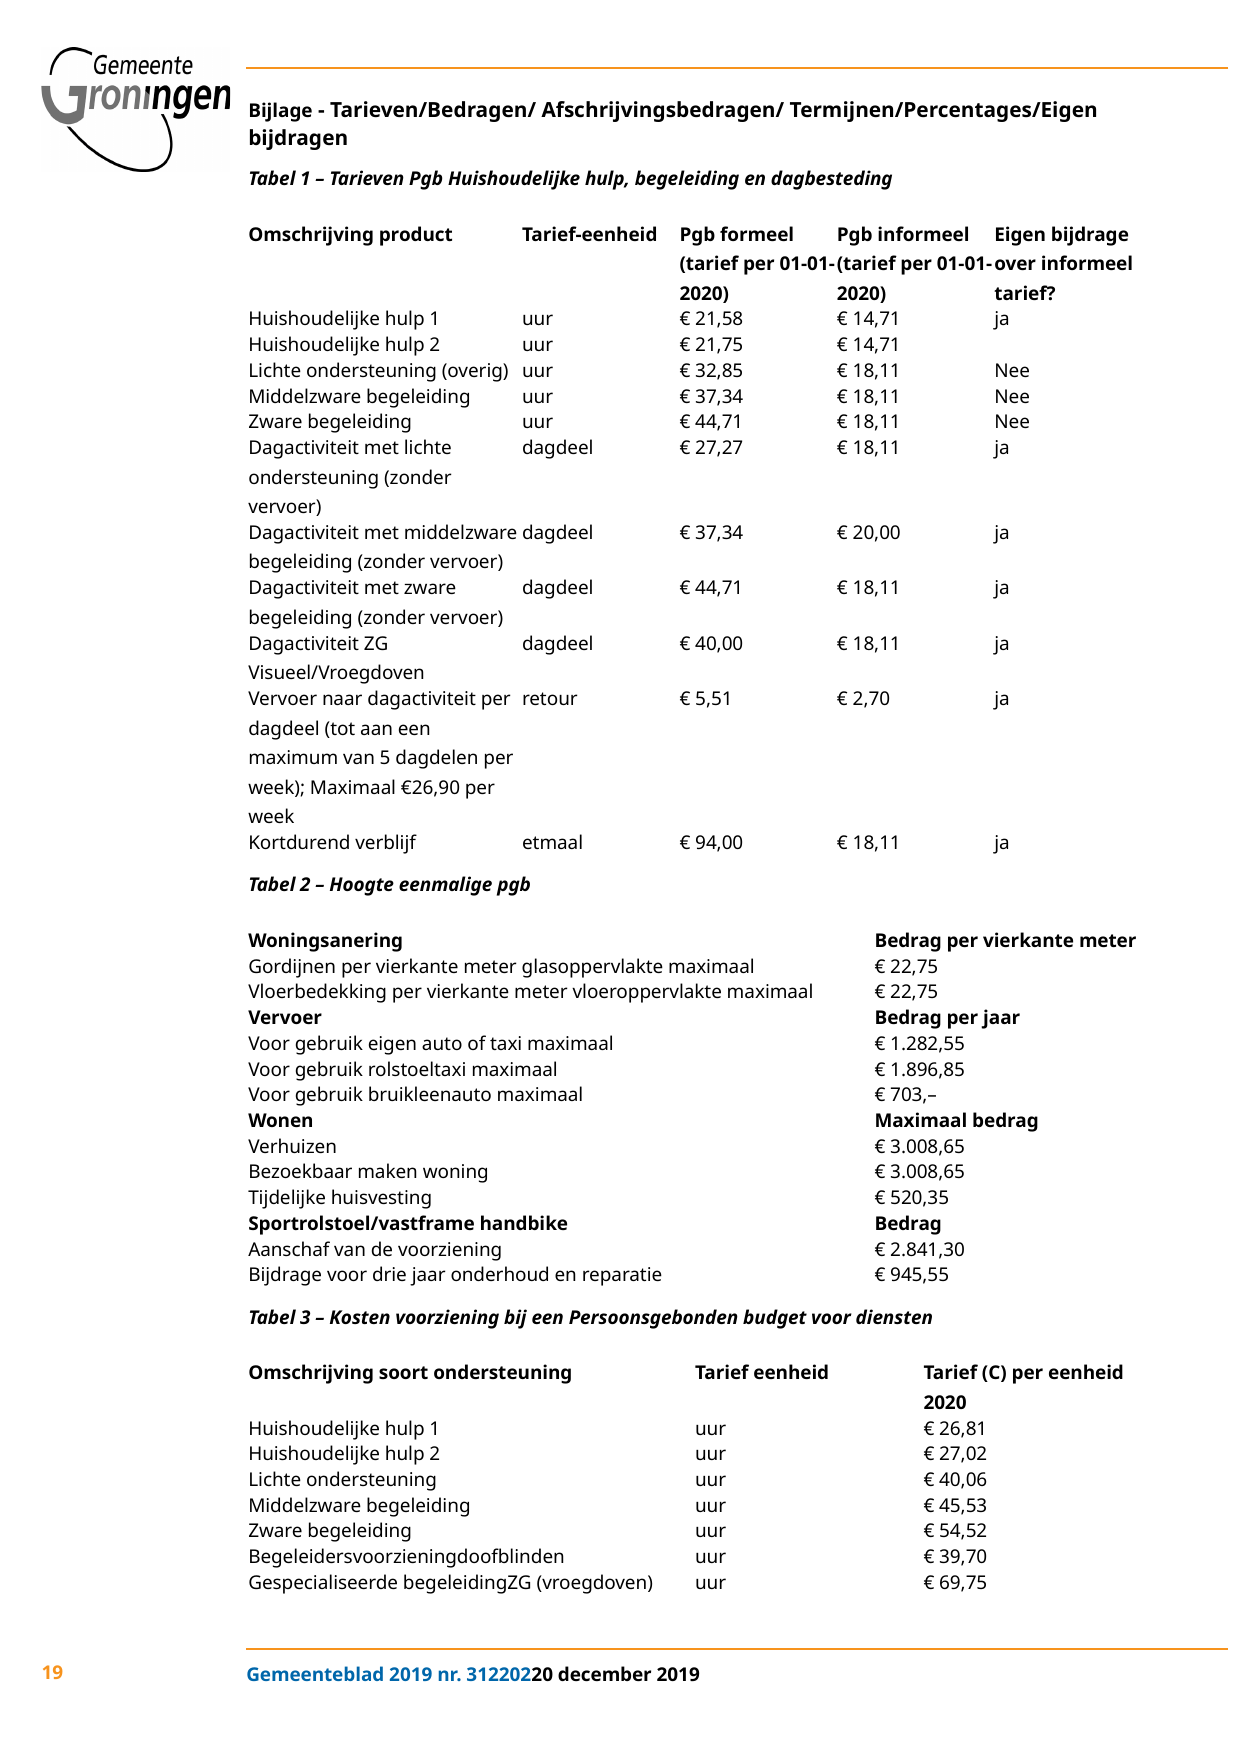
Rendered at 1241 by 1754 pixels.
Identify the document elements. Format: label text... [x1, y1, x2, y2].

table_cell Huishoudelijke hulp 2 [248, 331, 522, 357]
table_cell ja [994, 575, 1152, 630]
table_cell Huishoudelijke hulp 1 [248, 1415, 695, 1441]
table_header Bedrag per vierkante meter [874, 927, 1152, 953]
table_cell € 18,11 [837, 575, 994, 630]
table_cell € 40,00 [679, 630, 837, 685]
table_cell retour [522, 685, 679, 829]
table_cell € 22,75 [874, 979, 1152, 1004]
table_header Omschrijving product [248, 221, 522, 306]
table_cell uur [695, 1415, 923, 1441]
table_cell [994, 331, 1152, 357]
table_cell Bedrag [874, 1210, 1152, 1236]
table_cell Gordijnen per vierkante meter glasoppervlakte maximaal [248, 953, 874, 978]
table_cell Voor gebruik bruikleenauto maximaal [248, 1081, 874, 1107]
table_cell € 26,81 [923, 1415, 1152, 1441]
table_cell Bezoekbaar maken woning [248, 1159, 874, 1184]
table_cell dagdeel [522, 519, 679, 574]
table_cell dagdeel [522, 434, 679, 519]
table_cell Dagactiviteit met zware begeleiding (zonder vervoer) [248, 575, 522, 630]
table_cell ja [994, 685, 1152, 829]
table_header Omschrijving soort ondersteuning [248, 1360, 695, 1415]
table_header Eigen bijdrage over informeel tarief? [994, 221, 1152, 306]
table_cell € 94,00 [679, 829, 837, 855]
table_cell € 45,53 [923, 1492, 1152, 1518]
table_cell Tijdelijke huisvesting [248, 1184, 874, 1210]
table_cell Verhuizen [248, 1133, 874, 1159]
table_cell € 3.008,65 [874, 1159, 1152, 1184]
table_cell ja [994, 519, 1152, 574]
table_cell Huishoudelijke hulp 2 [248, 1441, 695, 1466]
table_cell € 1.282,55 [874, 1030, 1152, 1056]
table_cell ja [994, 306, 1152, 331]
table_cell € 21,75 [679, 331, 837, 357]
table_cell € 44,71 [679, 575, 837, 630]
table_cell € 18,11 [837, 630, 994, 685]
table_cell € 2,70 [837, 685, 994, 829]
table_header Pgb formeel (tarief per 01-01-2020) [679, 221, 837, 306]
table_cell € 14,71 [837, 306, 994, 331]
table_cell € 18,11 [837, 409, 994, 434]
table_cell € 32,85 [679, 357, 837, 383]
table_cell € 22,75 [874, 953, 1152, 978]
table_cell € 18,11 [837, 434, 994, 519]
table_header Tarief (C) per eenheid 2020 [923, 1360, 1152, 1415]
table_cell € 27,27 [679, 434, 837, 519]
table_cell Vervoer [248, 1004, 874, 1030]
table_cell Gespecialiseerde begeleidingZG (vroegdoven) [248, 1569, 695, 1595]
table_cell Voor gebruik rolstoeltaxi maximaal [248, 1056, 874, 1081]
table_cell € 27,02 [923, 1441, 1152, 1466]
table_cell uur [695, 1466, 923, 1492]
table_cell Wonen [248, 1107, 874, 1133]
table_cell uur [695, 1441, 923, 1466]
table_cell Middelzware begeleiding [248, 1492, 695, 1518]
table_cell Nee [994, 409, 1152, 434]
text Tabel 2 – Hoogte eenmalige pgb [248, 872, 1152, 897]
table_cell Vervoer naar dagactiviteit per dagdeel (tot aan een maximum van 5 dagdelen per week); Maximaal €26,90 per week [248, 685, 522, 829]
table_cell Maximaal bedrag [874, 1107, 1152, 1133]
picture [41, 47, 231, 172]
text Tabel 1 – Tarieven Pgb Huishoudelijke hulp, begeleiding en dagbesteding [248, 165, 1152, 191]
table_cell € 14,71 [837, 331, 994, 357]
table_cell € 2.841,30 [874, 1236, 1152, 1262]
table_cell uur [522, 306, 679, 331]
table_cell € 20,00 [837, 519, 994, 574]
table_cell Zware begeleiding [248, 409, 522, 434]
table_cell uur [695, 1569, 923, 1595]
table_cell € 18,11 [837, 383, 994, 408]
table_cell € 18,11 [837, 829, 994, 855]
text Tabel 3 – Kosten voorziening bij een Persoonsgebonden budget voor diensten [248, 1304, 1152, 1330]
table_cell uur [695, 1544, 923, 1569]
table_cell € 1.896,85 [874, 1056, 1152, 1081]
table_cell € 37,34 [679, 383, 837, 408]
table_cell Sportrolstoel/vastframe handbike [248, 1210, 874, 1236]
table_cell € 44,71 [679, 409, 837, 434]
table_cell Voor gebruik eigen auto of taxi maximaal [248, 1030, 874, 1056]
table_header Woningsanering [248, 927, 874, 953]
table_cell Middelzware begeleiding [248, 383, 522, 408]
table_cell ja [994, 434, 1152, 519]
table_cell Dagactiviteit met lichte ondersteuning (zonder vervoer) [248, 434, 522, 519]
table_cell uur [695, 1518, 923, 1543]
table_cell dagdeel [522, 630, 679, 685]
table_cell Aanschaf van de voorziening [248, 1236, 874, 1262]
table_cell € 3.008,65 [874, 1133, 1152, 1159]
table_cell ja [994, 829, 1152, 855]
table_cell € 18,11 [837, 357, 994, 383]
table_cell € 21,58 [679, 306, 837, 331]
table_cell Kortdurend verblijf [248, 829, 522, 855]
table_cell Lichte ondersteuning [248, 1466, 695, 1492]
table_cell uur [522, 383, 679, 408]
table_cell Vloerbedekking per vierkante meter vloeroppervlakte maximaal [248, 979, 874, 1004]
table_cell Dagactiviteit ZG Visueel/Vroegdoven [248, 630, 522, 685]
table_cell Huishoudelijke hulp 1 [248, 306, 522, 331]
table_cell uur [695, 1492, 923, 1518]
table_cell Bedrag per jaar [874, 1004, 1152, 1030]
table_cell uur [522, 409, 679, 434]
table_header Pgb informeel (tarief per 01-01-2020) [837, 221, 994, 306]
table_header Tarief-eenheid [522, 221, 679, 306]
table_cell € 69,75 [923, 1569, 1152, 1595]
table_cell € 703,– [874, 1081, 1152, 1107]
table_cell € 54,52 [923, 1518, 1152, 1543]
table_cell Dagactiviteit met middelzware begeleiding (zonder vervoer) [248, 519, 522, 574]
table_cell € 39,70 [923, 1544, 1152, 1569]
table_cell uur [522, 331, 679, 357]
table_cell € 945,55 [874, 1262, 1152, 1287]
table_cell Zware begeleiding [248, 1518, 695, 1543]
table_cell etmaal [522, 829, 679, 855]
table_cell Bijdrage voor drie jaar onderhoud en reparatie [248, 1262, 874, 1287]
table_cell dagdeel [522, 575, 679, 630]
table_cell Nee [994, 357, 1152, 383]
table_cell € 520,35 [874, 1184, 1152, 1210]
table_cell Begeleidersvoorzieningdoofblinden [248, 1544, 695, 1569]
table_cell Lichte ondersteuning (overig) [248, 357, 522, 383]
table_cell € 5,51 [679, 685, 837, 829]
table_cell € 37,34 [679, 519, 837, 574]
table_cell ja [994, 630, 1152, 685]
table_cell Nee [994, 383, 1152, 408]
table_header Tarief eenheid [695, 1360, 923, 1415]
text Bijlage - Tarieven/Bedragen/ Afschrijvingsbedragen/ Termijnen/Percentages/Eigen bijdragen [248, 95, 1152, 152]
table_cell uur [522, 357, 679, 383]
table_cell € 40,06 [923, 1466, 1152, 1492]
